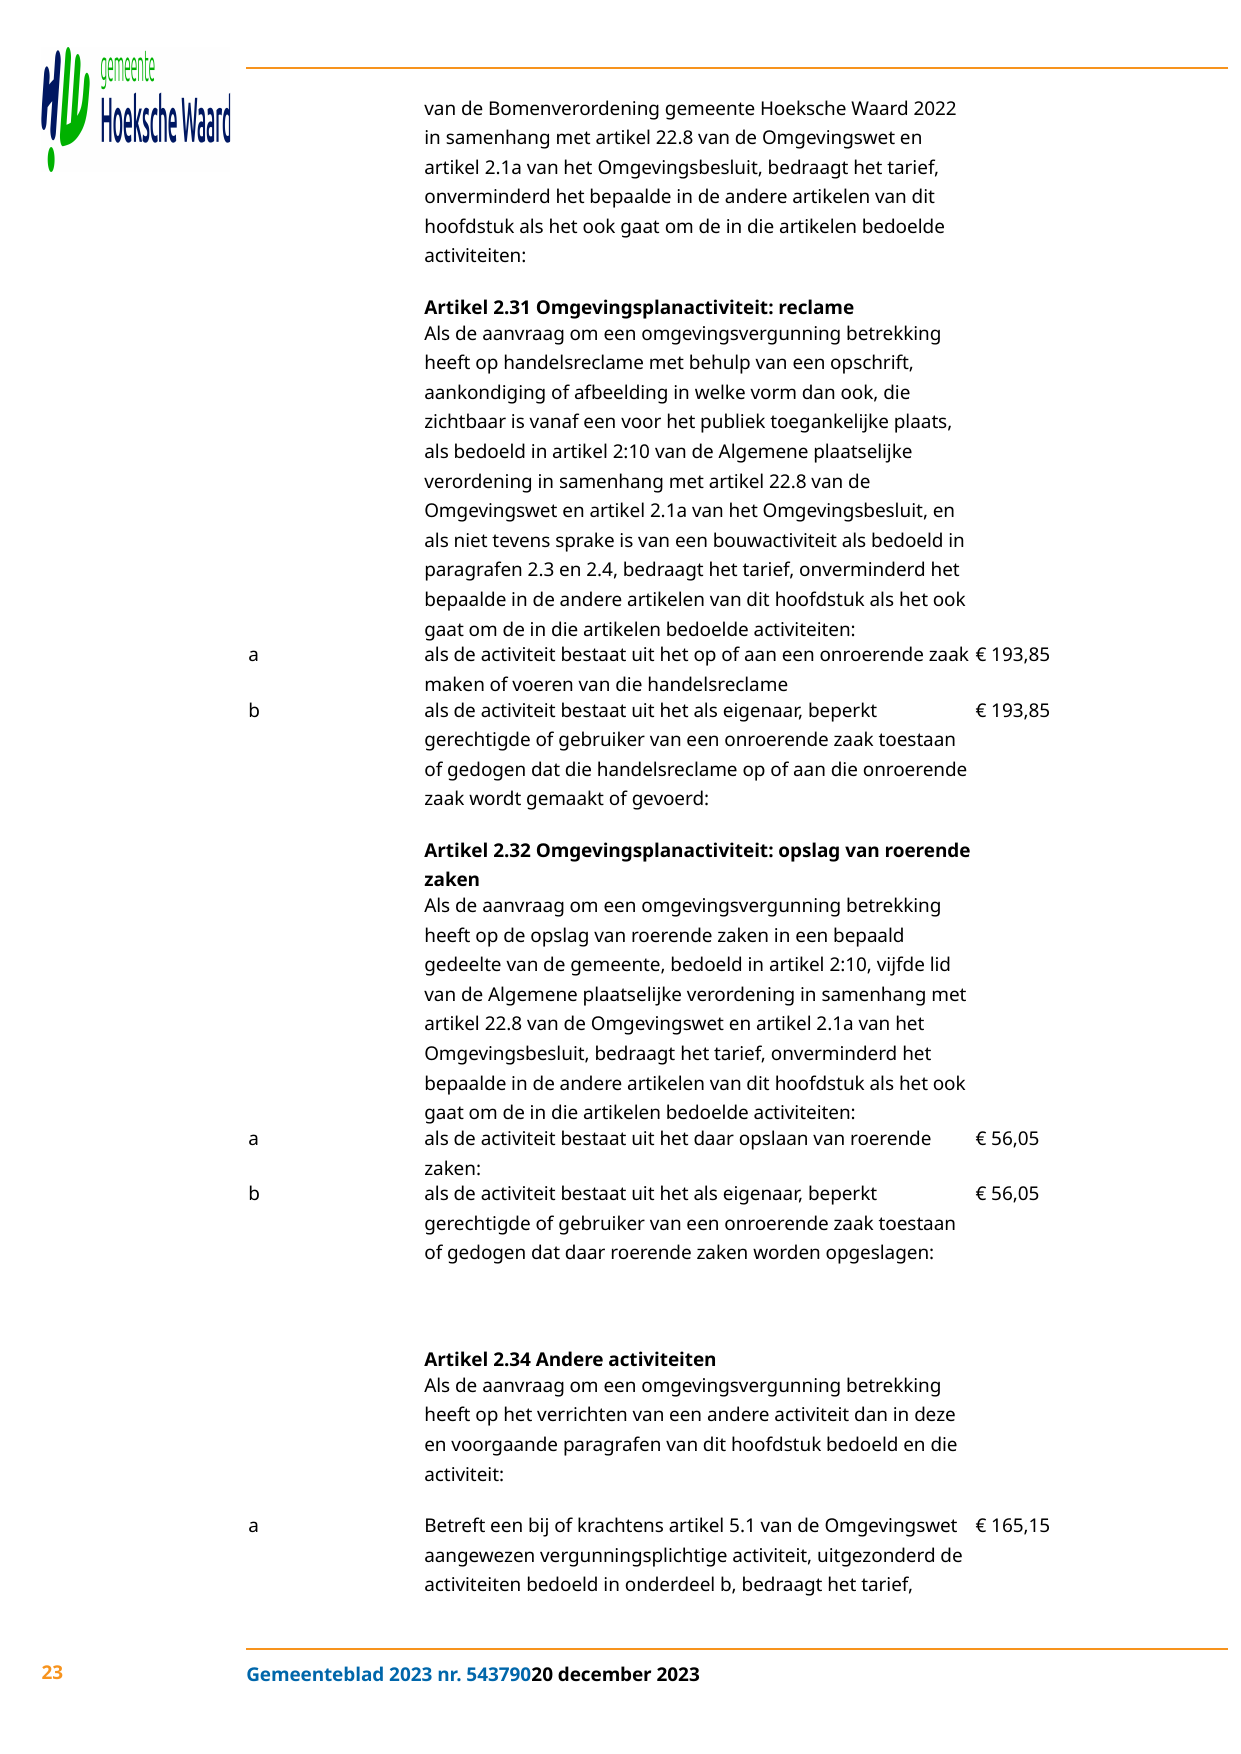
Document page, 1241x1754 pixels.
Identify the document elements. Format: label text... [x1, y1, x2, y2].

table_cell [248, 1372, 424, 1487]
table_cell [975, 892, 1152, 1125]
picture [41, 47, 231, 172]
table_cell [424, 1265, 975, 1291]
table_cell [975, 837, 1152, 892]
table_cell [975, 294, 1152, 320]
table_cell van de Bomenverordening gemeente Hoeksche Waard 2022 in samenhang met artikel 22.8 van de Omgevingswet en artikel 2.1a van het Omgevingsbesluit, bedraagt het tarief, onverminderd het bepaalde in de andere artikelen van dit hoofdstuk als het ook gaat om de in die artikelen bedoelde activiteiten: [424, 95, 975, 268]
table_cell Als de aanvraag om een omgevingsvergunning betrekking heeft op handelsreclame met behulp van een opschrift, aankondiging of afbeelding in welke vorm dan ook, die zichtbaar is vanaf een voor het publiek toegankelijke plaats, als bedoeld in artikel 2:10 van de Algemene plaatselijke verordening in samenhang met artikel 22.8 van de Omgevingswet en artikel 2.1a van het Omgevingsbesluit, en als niet tevens sprake is van een bouwactiviteit als bedoeld in paragrafen 2.3 en 2.4, bedraagt het tarief, onverminderd het bepaalde in de andere artikelen van dit hoofdstuk als het ook gaat om de in die artikelen bedoelde activiteiten: [424, 320, 975, 641]
table_cell [248, 320, 424, 641]
table_cell [424, 269, 975, 294]
table_cell € 56,05 [975, 1180, 1152, 1265]
table_cell [975, 1265, 1152, 1291]
table_cell Artikel 2.34 Andere activiteiten [424, 1346, 975, 1372]
table_cell € 193,85 [975, 641, 1152, 697]
table_cell als de activiteit bestaat uit het als eigenaar, beperkt gerechtigde of gebruiker van een onroerende zaak toestaan of gedogen dat daar roerende zaken worden opgeslagen: [424, 1180, 975, 1265]
table_cell als de activiteit bestaat uit het daar opslaan van roerende zaken: [424, 1125, 975, 1180]
table_cell [248, 1346, 424, 1372]
table_cell [248, 294, 424, 320]
table_cell a [248, 1512, 424, 1597]
table_cell Als de aanvraag om een omgevingsvergunning betrekking heeft op het verrichten van een andere activiteit dan in deze en voorgaande paragrafen van dit hoofdstuk bedoeld en die activiteit: [424, 1372, 975, 1487]
table_cell € 193,85 [975, 697, 1152, 811]
table_cell [975, 320, 1152, 641]
table_cell a [248, 641, 424, 697]
table_cell [975, 1487, 1152, 1512]
table_cell [975, 95, 1152, 268]
table_cell € 56,05 [975, 1125, 1152, 1180]
table_cell [248, 1291, 424, 1346]
table_cell [248, 95, 424, 268]
table_cell Artikel 2.31 Omgevingsplanactiviteit: reclame [424, 294, 975, 320]
table_cell [248, 1487, 424, 1512]
table_cell [248, 837, 424, 892]
table_cell Als de aanvraag om een omgevingsvergunning betrekking heeft op de opslag van roerende zaken in een bepaald gedeelte van de gemeente, bedoeld in artikel 2:10, vijfde lid van de Algemene plaatselijke verordening in samenhang met artikel 22.8 van de Omgevingswet en artikel 2.1a van het Omgevingsbesluit, bedraagt het tarief, onverminderd het bepaalde in de andere artikelen van dit hoofdstuk als het ook gaat om de in die artikelen bedoelde activiteiten: [424, 892, 975, 1125]
table_cell a [248, 1125, 424, 1180]
table_cell b [248, 1180, 424, 1265]
table_cell [975, 1291, 1152, 1346]
table_cell als de activiteit bestaat uit het als eigenaar, beperkt gerechtigde of gebruiker van een onroerende zaak toestaan of gedogen dat die handelsreclame op of aan die onroerende zaak wordt gemaakt of gevoerd: [424, 697, 975, 811]
table_cell € 165,15 [975, 1512, 1152, 1597]
table_cell Betreft een bij of krachtens artikel 5.1 van de Omgevingswet aangewezen vergunningsplichtige activiteit, uitgezonderd de activiteiten bedoeld in onderdeel b, bedraagt het tarief, [424, 1512, 975, 1597]
table_cell [975, 1372, 1152, 1487]
table_cell [248, 269, 424, 294]
table_cell [248, 1265, 424, 1291]
table_cell [424, 811, 975, 837]
table_cell [424, 1487, 975, 1512]
table_cell [248, 811, 424, 837]
table_cell [248, 892, 424, 1125]
table_cell Artikel 2.32 Omgevingsplanactiviteit: opslag van roerende zaken [424, 837, 975, 892]
table_cell [424, 1291, 975, 1346]
table_cell b [248, 697, 424, 811]
table_cell als de activiteit bestaat uit het op of aan een onroerende zaak maken of voeren van die handelsreclame [424, 641, 975, 697]
table_cell [975, 269, 1152, 294]
table_cell [975, 1346, 1152, 1372]
table_cell [975, 811, 1152, 837]
